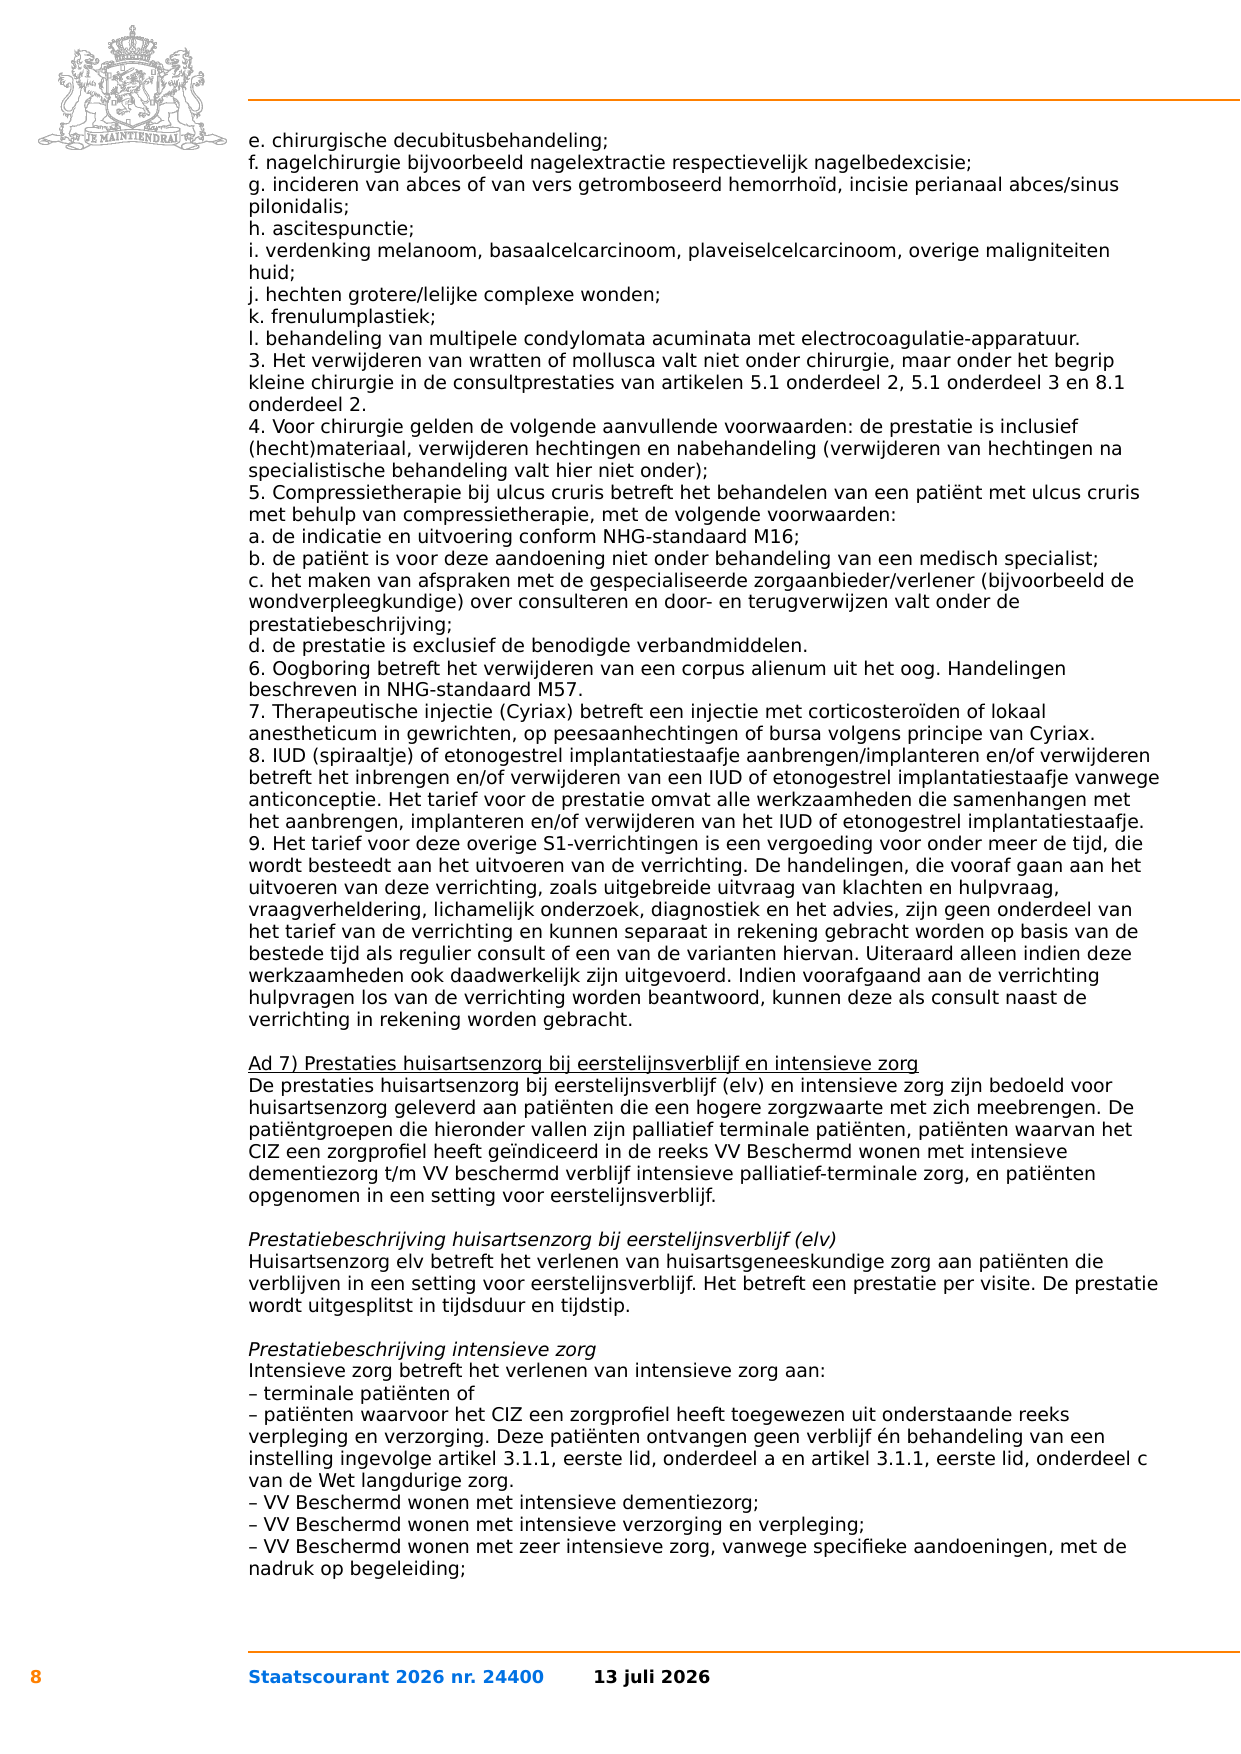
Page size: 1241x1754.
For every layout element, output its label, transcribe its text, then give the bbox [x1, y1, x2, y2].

text 7. Therapeutische injectie (Cyriax) betreft een injectie met corticosteroïden of lokaal anestheticum in gewrichten, op peesaanhechtingen of bursa volgens principe van Cyriax. [248, 701, 1163, 745]
subtitle Prestatiebeschrijving intensieve zorg [248, 1338, 1163, 1360]
text – terminale patiënten of [248, 1382, 1163, 1404]
text f. nagelchirurgie bijvoorbeeld nagelextractie respectievelijk nagelbedexcisie; [248, 152, 1163, 174]
text 4. Voor chirurgie gelden de volgende aanvullende voorwaarden: de prestatie is inclusief (hecht)materiaal, verwijderen hechtingen en nabehandeling (verwijderen van hechtingen na specialistische behandeling valt hier niet onder); [248, 416, 1163, 482]
text Huisartsenzorg elv betreft het verlenen van huisartsgeneeskundige zorg aan patiënten die verblijven in een setting voor eerstelijnsverblijf. Het betreft een prestatie per visite. De prestatie wordt uitgesplitst in tijdsduur en tijdstip. [248, 1251, 1163, 1317]
text – VV Beschermd wonen met intensieve dementiezorg; [248, 1492, 1163, 1514]
text 3. Het verwijderen van wratten of mollusca valt niet onder chirurgie, maar onder het begrip kleine chirurgie in de consultprestaties van artikelen 5.1 onderdeel 2, 5.1 onderdeel 3 en 8.1 onderdeel 2. [248, 350, 1163, 416]
text 9. Het tarief voor deze overige S1-verrichtingen is een vergoeding voor onder meer de tijd, die wordt besteedt aan het uitvoeren van de verrichting. De handelingen, die vooraf gaan aan het uitvoeren van deze verrichting, zoals uitgebreide uitvraag van klachten en hulpvraag, vraagverheldering, lichamelijk onderzoek, diagnostiek en het advies, zijn geen onderdeel van het tarief van de verrichting en kunnen separaat in rekening gebracht worden op basis van de bestede tijd als regulier consult of een van de varianten hiervan. Uiteraard alleen indien deze werkzaamheden ook daadwerkelijk zijn uitgevoerd. Indien voorafgaand aan de verrichting hulpvragen los van de verrichting worden beantwoord, kunnen deze als consult naast de verrichting in rekening worden gebracht. [248, 833, 1163, 1031]
text b. de patiënt is voor deze aandoening niet onder behandeling van een medisch specialist; [248, 547, 1163, 569]
text De prestaties huisartsenzorg bij eerstelijnsverblijf (elv) en intensieve zorg zijn bedoeld voor huisartsenzorg geleverd aan patiënten die een hogere zorgzwaarte met zich meebrengen. De patiëntgroepen die hieronder vallen zijn palliatief terminale patiënten, patiënten waarvan het CIZ een zorgprofiel heeft geïndiceerd in de reeks VV Beschermd wonen met intensieve dementiezorg t/m VV beschermd verblijf intensieve palliatief-terminale zorg, en patiënten opgenomen in een setting voor eerstelijnsverblijf. [248, 1075, 1163, 1207]
subtitle Ad 7) Prestaties huisartsenzorg bij eerstelijnsverblijf en intensieve zorg [248, 1053, 1163, 1075]
picture [38, 25, 227, 150]
subtitle Prestatiebeschrijving huisartsenzorg bij eerstelijnsverblijf (elv) [248, 1229, 1163, 1251]
text a. de indicatie en uitvoering conform NHG-standaard M16; [248, 526, 1163, 547]
text 5. Compressietherapie bij ulcus cruris betreft het behandelen van een patiënt met ulcus cruris met behulp van compressietherapie, met de volgende voorwaarden: [248, 482, 1163, 526]
text 8. IUD (spiraaltje) of etonogestrel implantatiestaafje aanbrengen/implanteren en/of verwijderen betreft het inbrengen en/of verwijderen van een IUD of etonogestrel implantatiestaafje vanwege anticonceptie. Het tarief voor de prestatie omvat alle werkzaamheden die samenhangen met het aanbrengen, implanteren en/of verwijderen van het IUD of etonogestrel implantatiestaafje. [248, 745, 1163, 833]
text – VV Beschermd wonen met intensieve verzorging en verpleging; [248, 1514, 1163, 1536]
text g. incideren van abces of van vers getromboseerd hemorrhoïd, incisie perianaal abces/sinus pilonidalis; [248, 174, 1163, 218]
text i. verdenking melanoom, basaalcelcarcinoom, plaveiselcelcarcinoom, overige maligniteiten huid; [248, 240, 1163, 284]
text 6. Oogboring betreft het verwijderen van een corpus alienum uit het oog. Handelingen beschreven in NHG-standaard M57. [248, 657, 1163, 701]
text d. de prestatie is exclusief de benodigde verbandmiddelen. [248, 635, 1163, 657]
text k. frenulumplastiek; [248, 306, 1163, 328]
text j. hechten grotere/lelijke complexe wonden; [248, 284, 1163, 306]
text Intensieve zorg betreft het verlenen van intensieve zorg aan: [248, 1360, 1163, 1382]
text l. behandeling van multipele condylomata acuminata met electrocoagulatie-apparatuur. [248, 328, 1163, 350]
text e. chirurgische decubitusbehandeling; [248, 130, 1163, 152]
text c. het maken van afspraken met de gespecialiseerde zorgaanbieder/verlener (bijvoorbeeld de wondverpleegkundige) over consulteren en door- en terugverwijzen valt onder de prestatiebeschrijving; [248, 569, 1163, 635]
text – VV Beschermd wonen met zeer intensieve zorg, vanwege specifieke aandoeningen, met de nadruk op begeleiding; [248, 1536, 1163, 1580]
text h. ascitespunctie; [248, 218, 1163, 240]
text – patiënten waarvoor het CIZ een zorgprofiel heeft toegewezen uit onderstaande reeks verpleging en verzorging. Deze patiënten ontvangen geen verblijf én behandeling van een instelling ingevolge artikel 3.1.1, eerste lid, onderdeel a en artikel 3.1.1, eerste lid, onderdeel c van de Wet langdurige zorg. [248, 1404, 1163, 1492]
